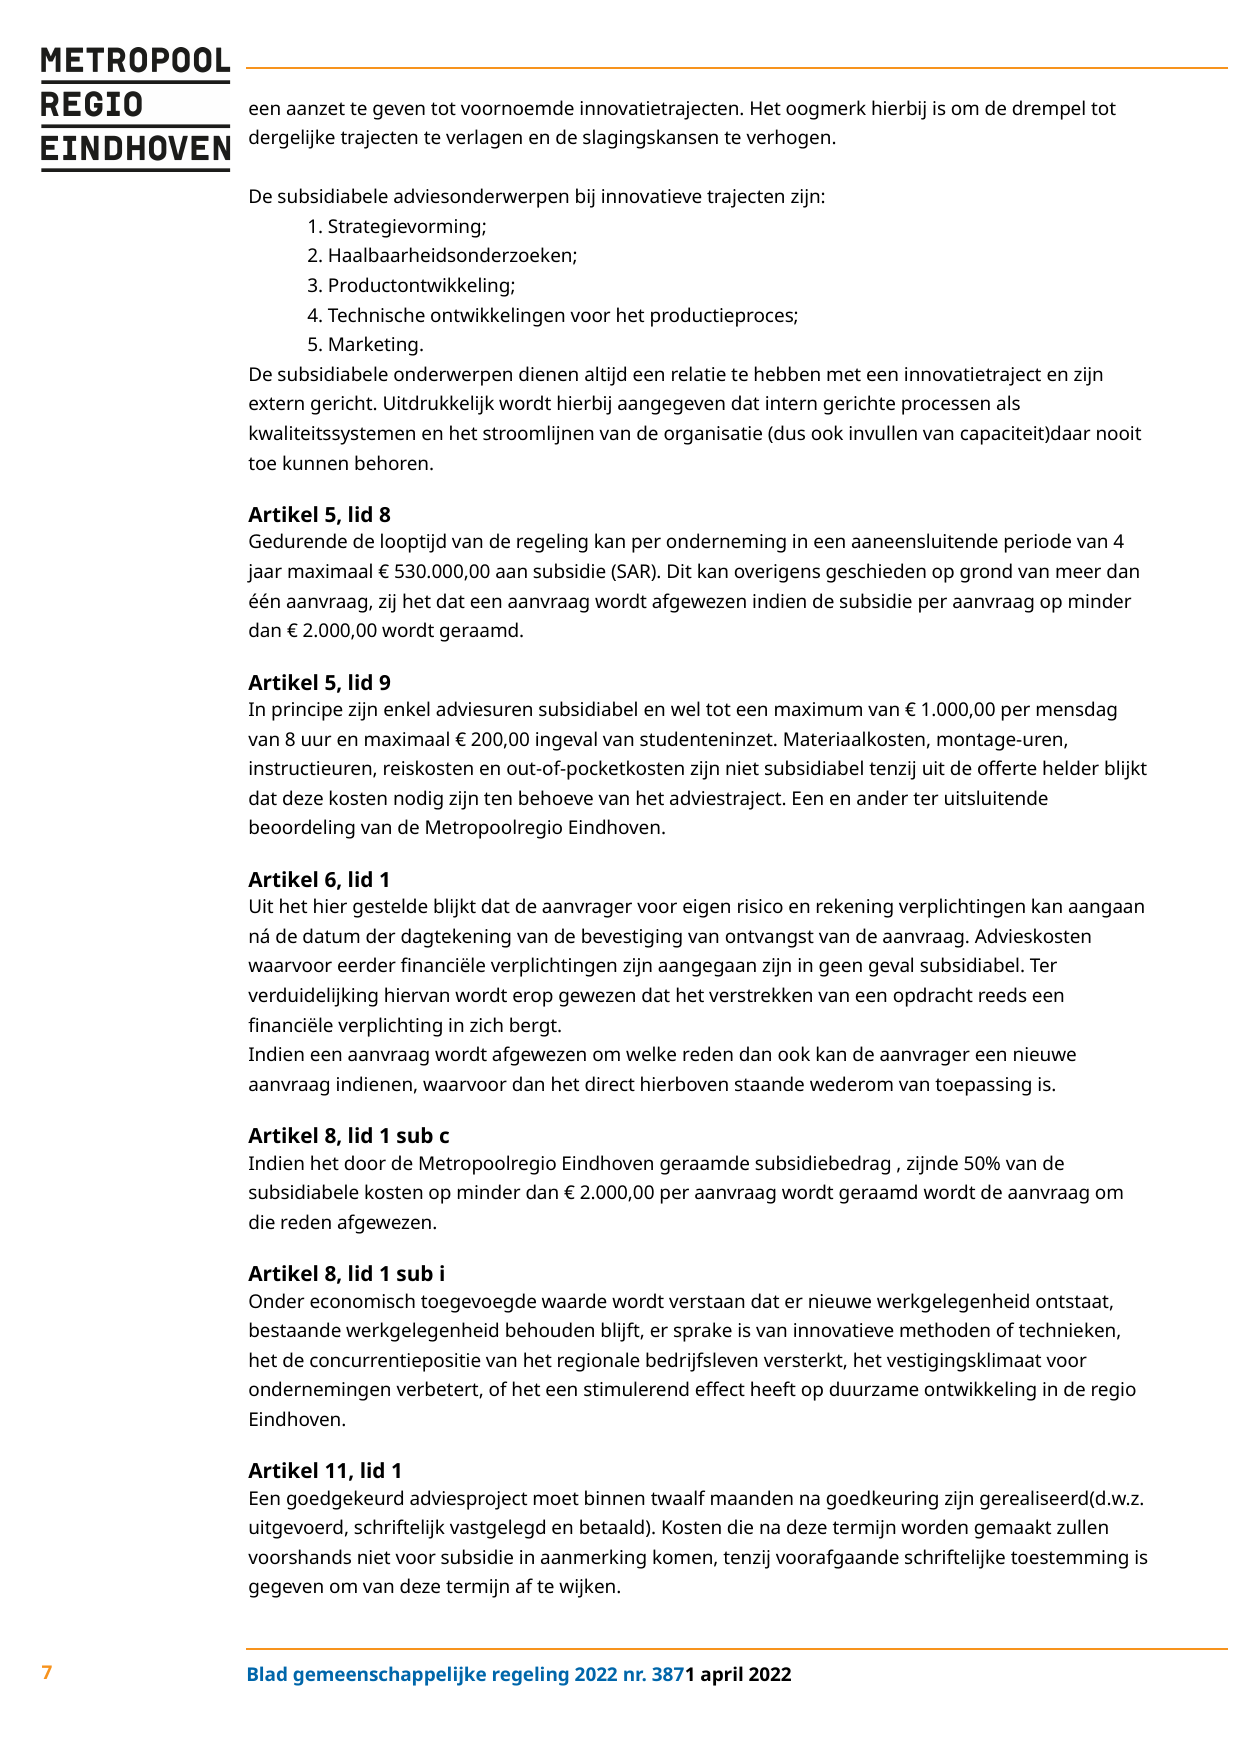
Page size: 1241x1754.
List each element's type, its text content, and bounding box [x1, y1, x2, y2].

text In principe zijn enkel adviesuren subsidiabel en wel tot een maximum van € 1.000,00 per mensdag van 8 uur en maximaal € 200,00 ingeval van studenteninzet. Materiaalkosten, montage-uren, instructieuren, reiskosten en out-of-pocketkosten zijn niet subsidiabel tenzij uit de offerte helder blijkt dat deze kosten nodig zijn ten behoeve van het adviestraject. Een en ander ter uitsluitende beoordeling van de Metropoolregio Eindhoven. [248, 696, 1152, 840]
text Uit het hier gestelde blijkt dat de aanvrager voor eigen risico en rekening verplichtingen kan aangaan ná de datum der dagtekening van de bevestiging van ontvangst van de aanvraag. Advieskosten waarvoor eerder financiële verplichtingen zijn aangegaan zijn in geen geval subsidiabel. Ter verduidelijking hiervan wordt erop gewezen dat het verstrekken van een opdracht reeds een financiële verplichting in zich bergt. [248, 893, 1152, 1037]
text een aanzet te geven tot voornoemde innovatietrajecten. Het oogmerk hierbij is om de drempel tot dergelijke trajecten te verlagen en de slagingskansen te verhogen. [248, 95, 1152, 150]
text De subsidiabele onderwerpen dienen altijd een relatie te hebben met een innovatietraject en zijn extern gericht. Uitdrukkelijk wordt hierbij aangegeven dat intern gerichte processen als kwaliteitssystemen en het stroomlijnen van de organisatie (dus ook invullen van capaciteit)daar nooit toe kunnen behoren. [248, 361, 1152, 476]
text Indien het door de Metropoolregio Eindhoven geraamde subsidiebedrag , zijnde 50% van de subsidiabele kosten op minder dan € 2.000,00 per aanvraag wordt geraamd wordt de aanvraag om die reden afgewezen. [248, 1150, 1152, 1235]
text Artikel 8, lid 1 sub i [248, 1259, 1152, 1288]
text Artikel 8, lid 1 sub c [248, 1121, 1152, 1150]
picture [41, 47, 231, 172]
list 2. Haalbaarheidsonderzoeken; [248, 243, 1152, 268]
text Onder economisch toegevoegde waarde wordt verstaan dat er nieuwe werkgelegenheid ontstaat, bestaande werkgelegenheid behouden blijft, er sprake is van innovatieve methoden of technieken, het de concurrentiepositie van het regionale bedrijfsleven versterkt, het vestigingsklimaat voor ondernemingen verbetert, of het een stimulerend effect heeft op duurzame ontwikkeling in de regio Eindhoven. [248, 1288, 1152, 1432]
text Artikel 11, lid 1 [248, 1457, 1152, 1485]
list 5. Marketing. [248, 331, 1152, 357]
text Artikel 5, lid 8 [248, 500, 1152, 529]
text De subsidiabele adviesonderwerpen bij innovatieve trajecten zijn: [248, 183, 1152, 209]
text Artikel 5, lid 9 [248, 668, 1152, 696]
list 3. Productontwikkeling; [248, 272, 1152, 298]
text Indien een aanvraag wordt afgewezen om welke reden dan ook kan de aanvrager een nieuwe aanvraag indienen, waarvoor dan het direct hierboven staande wederom van toepassing is. [248, 1041, 1152, 1097]
list 1. Strategievorming; [248, 213, 1152, 239]
text Artikel 6, lid 1 [248, 865, 1152, 893]
text Gedurende de looptijd van de regeling kan per onderneming in een aaneensluitende periode van 4 jaar maximaal € 530.000,00 aan subsidie (SAR). Dit kan overigens geschieden op grond van meer dan één aanvraag, zij het dat een aanvraag wordt afgewezen indien de subsidie per aanvraag op minder dan € 2.000,00 wordt geraamd. [248, 529, 1152, 643]
list 4. Technische ontwikkelingen voor het productieproces; [248, 302, 1152, 328]
text Een goedgekeurd adviesproject moet binnen twaalf maanden na goedkeuring zijn gerealiseerd(d.w.z. uitgevoerd, schriftelijk vastgelegd en betaald). Kosten die na deze termijn worden gemaakt zullen voorshands niet voor subsidie in aanmerking komen, tenzij voorafgaande schriftelijke toestemming is gegeven om van deze termijn af te wijken. [248, 1485, 1152, 1599]
